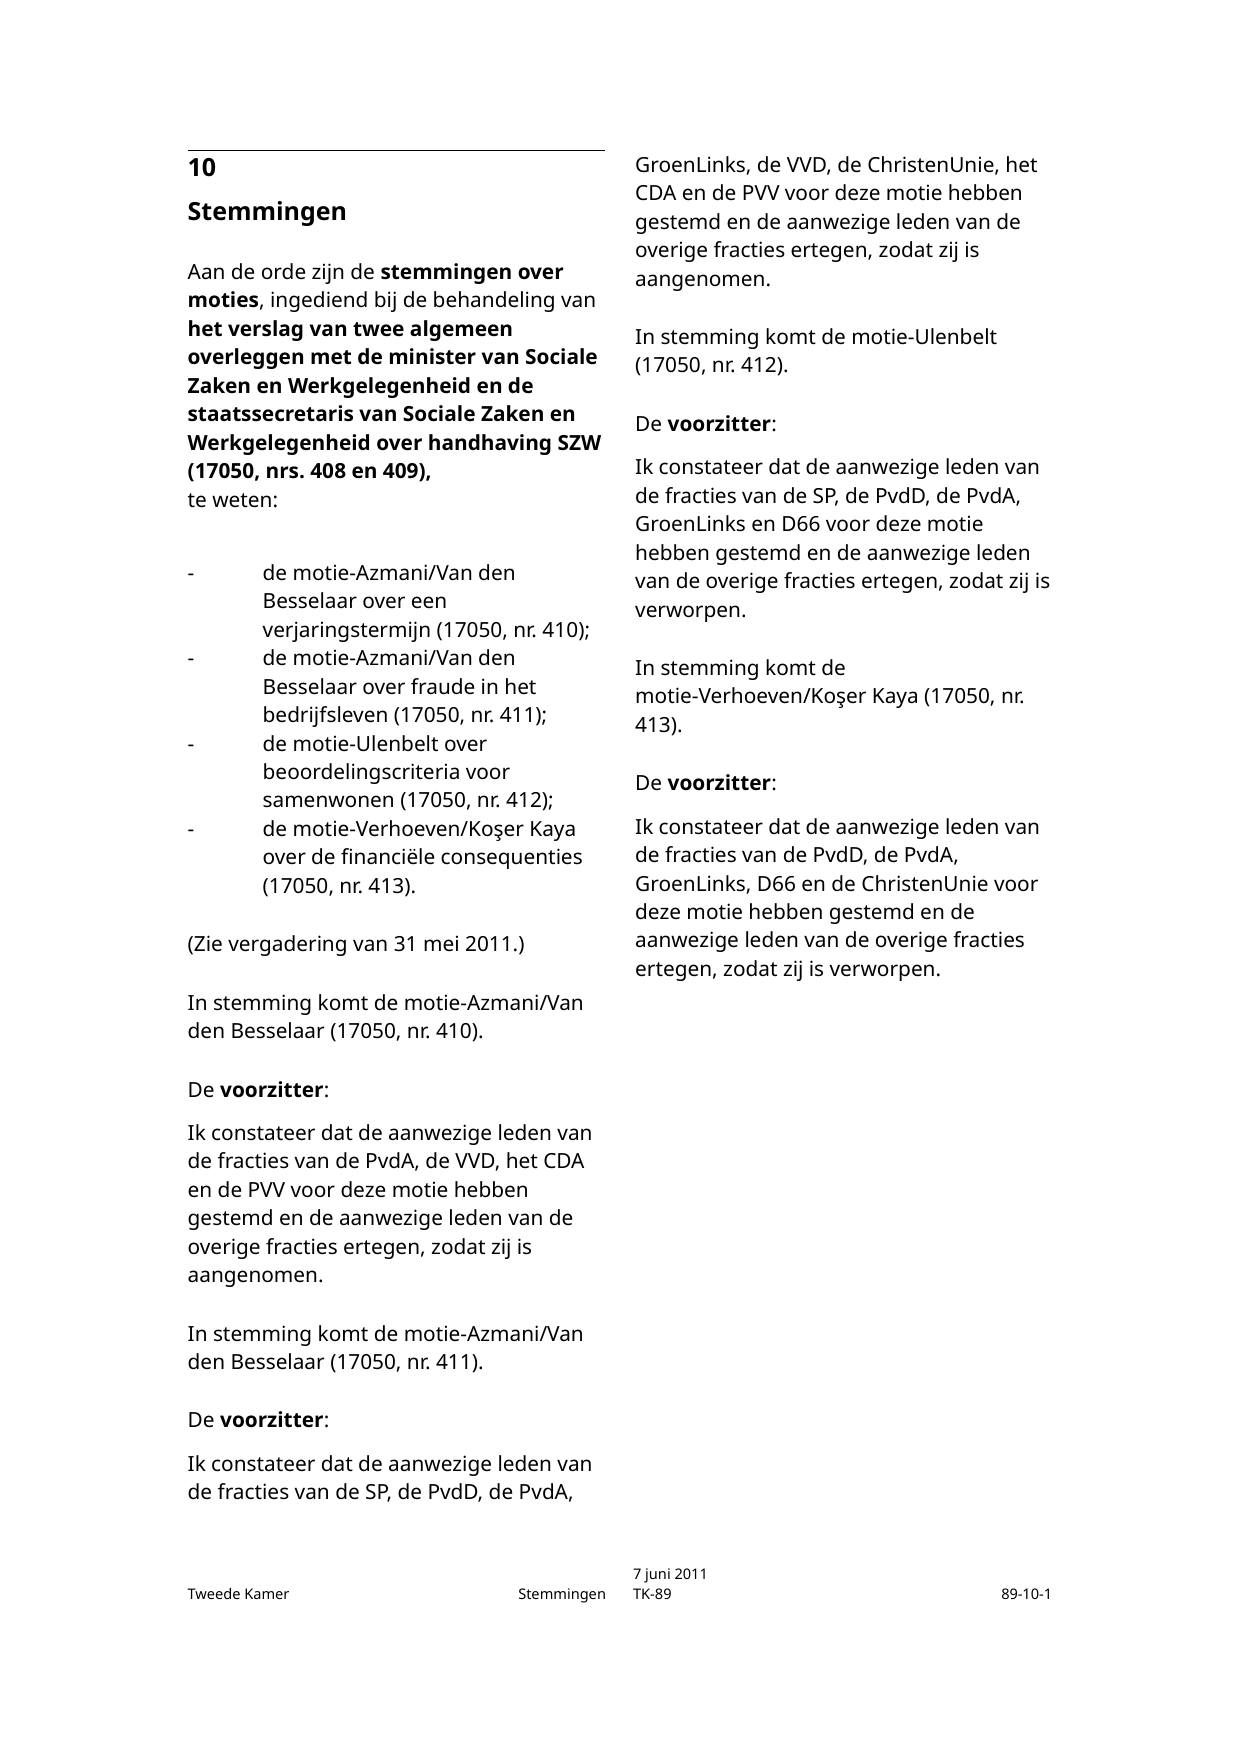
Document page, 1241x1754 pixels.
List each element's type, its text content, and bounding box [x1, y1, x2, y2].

text Aan de orde zijn de stemmingen over moties, ingediend bij de behandeling van het verslag van twee algemeen overleggen met de minister van Sociale Zaken en Werkgelegenheid en de staatssecretaris van Sociale Zaken en Werkgelegenheid over handhaving SZW (17050, nrs. 408 en 409), [187, 257, 605, 485]
text De voorzitter: [187, 1075, 605, 1103]
text Stemmingen [187, 193, 605, 227]
text Ik constateer dat de aanwezige leden van de fracties van de PvdD, de PvdA, GroenLinks, D66 en de ChristenUnie voor deze motie hebben gestemd en de aanwezige leden van de overige fracties ertegen, zodat zij is verworpen. [635, 812, 1053, 982]
text GroenLinks, de VVD, de ChristenUnie, het CDA en de PVV voor deze motie hebben gestemd en de aanwezige leden van de overige fracties ertegen, zodat zij is aangenomen. [635, 150, 1053, 292]
text (Zie vergadering van 31 mei 2011.) [187, 929, 605, 958]
text In stemming komt de motie-Verhoeven/Koşer Kaya (17050, nr. 413). [635, 653, 1053, 738]
text De voorzitter: [187, 1406, 605, 1434]
list de motie-Azmani/Van den Besselaar over fraude in het bedrijfsleven (17050, nr. 411); [187, 643, 605, 729]
text 10 [187, 151, 605, 184]
text In stemming komt de motie-Azmani/Van den Besselaar (17050, nr. 411). [187, 1319, 605, 1376]
text In stemming komt de motie-Ulenbelt (17050, nr. 412). [635, 322, 1053, 379]
text Ik constateer dat de aanwezige leden van de fracties van de SP, de PvdD, de PvdA, GroenLinks en D66 voor deze motie hebben gestemd en de aanwezige leden van de overige fracties ertegen, zodat zij is verworpen. [635, 452, 1053, 623]
text In stemming komt de motie-Azmani/Van den Besselaar (17050, nr. 410). [187, 988, 605, 1045]
list de motie-Azmani/Van den Besselaar over een verjaringstermijn (17050, nr. 410); [187, 558, 605, 643]
text De voorzitter: [635, 409, 1053, 437]
text Ik constateer dat de aanwezige leden van de fracties van de SP, de PvdD, de PvdA, [187, 1449, 605, 1506]
text Ik constateer dat de aanwezige leden van de fracties van de PvdA, de VVD, het CDA en de PVV voor deze motie hebben gestemd en de aanwezige leden van de overige fracties ertegen, zodat zij is aangenomen. [187, 1118, 605, 1289]
text De voorzitter: [635, 768, 1053, 797]
list de motie-Ulenbelt over beoordelingscriteria voor samenwonen (17050, nr. 412); [187, 729, 605, 814]
list de motie-Verhoeven/Koşer Kaya over de financiële consequenties (17050, nr. 413). [187, 814, 605, 899]
text te weten: [187, 485, 605, 513]
